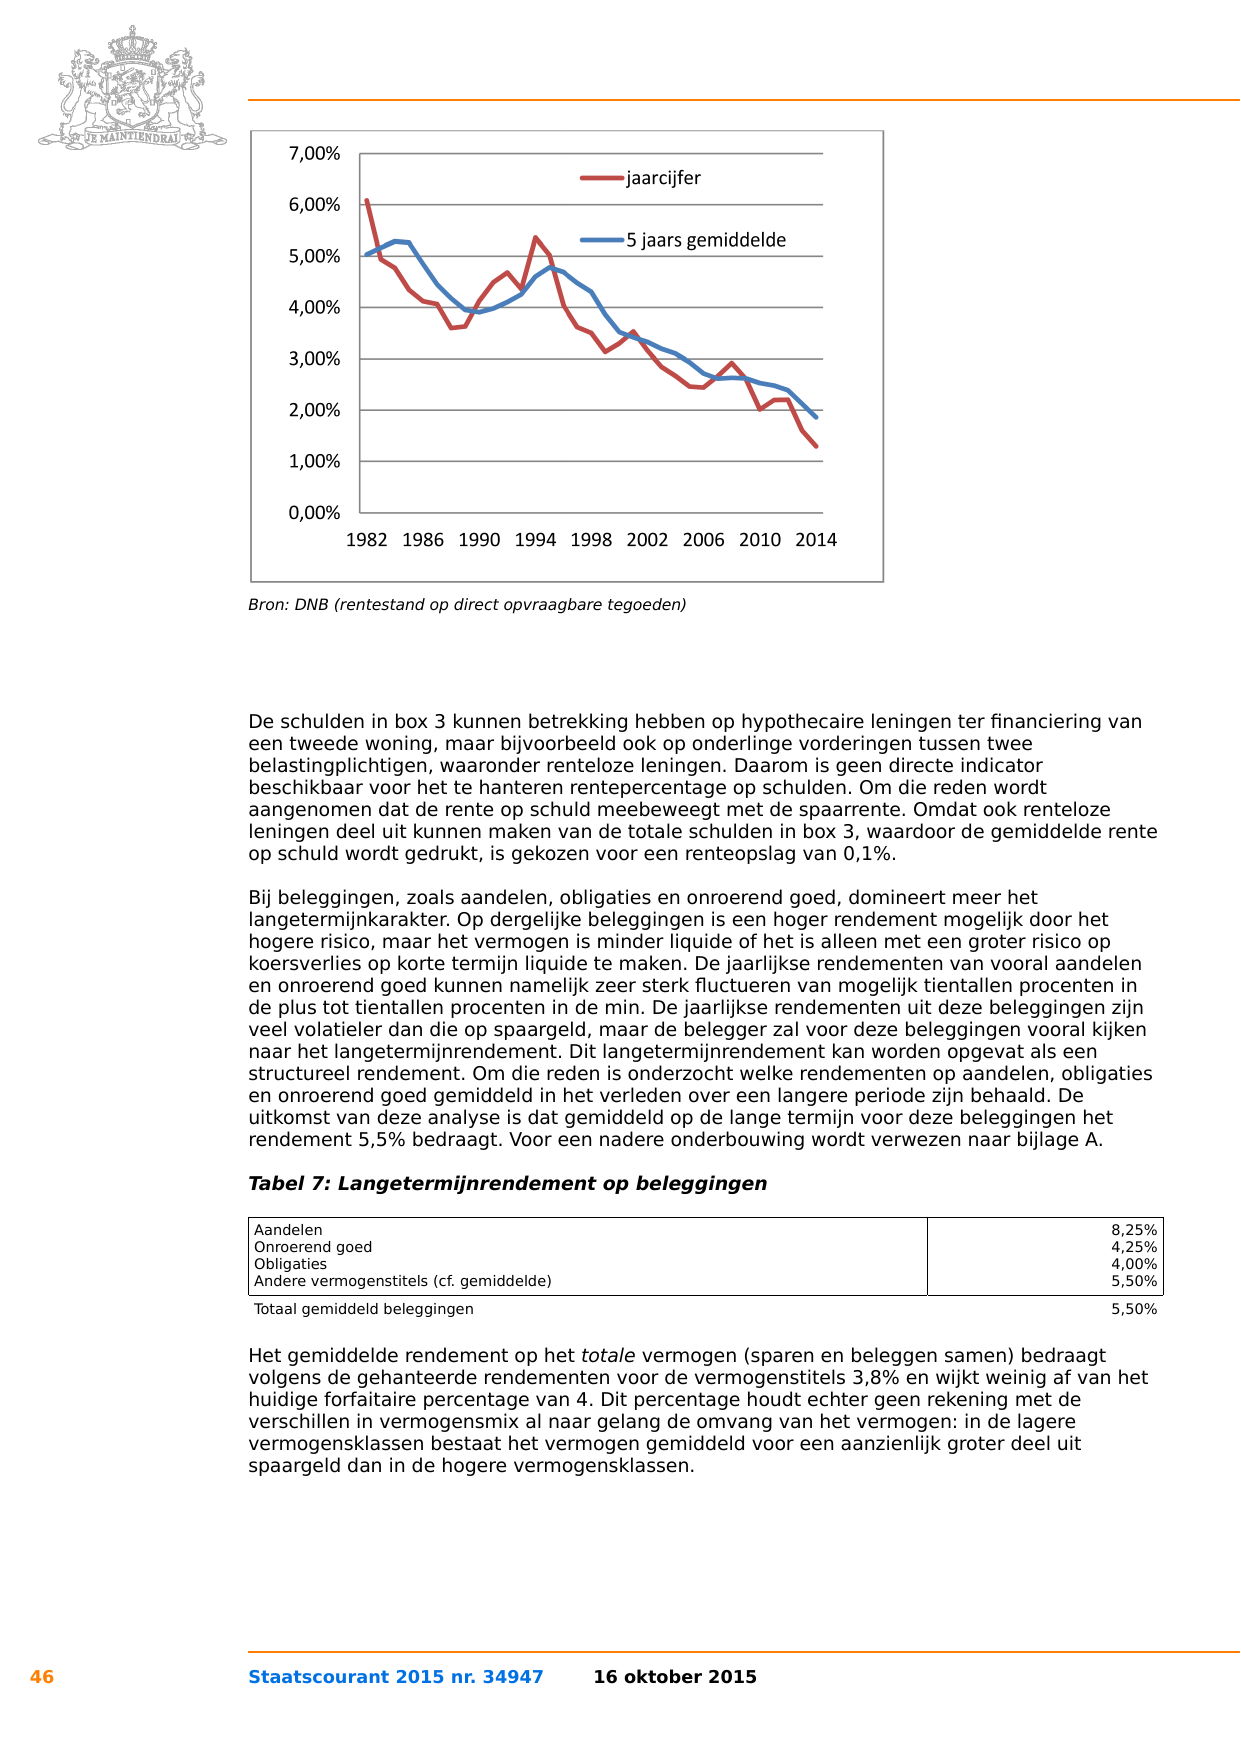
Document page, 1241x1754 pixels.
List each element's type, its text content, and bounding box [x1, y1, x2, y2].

text Bron: DNB (rentestand op direct opvraagbare tegoeden) [248, 596, 886, 614]
table_cell 5,50% [928, 1296, 1163, 1322]
table_header 8,25% 4,25% 4,00% 5,50% [928, 1218, 1163, 1295]
text De schulden in box 3 kunnen betrekking hebben op hypothecaire leningen ter financiering van een tweede woning, maar bijvoorbeeld ook op onderlinge vorderingen tussen twee belastingplichtigen, waaronder renteloze leningen. Daarom is geen directe indicator beschikbaar voor het te hanteren rentepercentage op schulden. Om die reden wordt aangenomen dat de rente op schuld meebeweegt met de spaarrente. Omdat ook renteloze leningen deel uit kunnen maken van de totale schulden in box 3, waardoor de gemiddelde rente op schuld wordt gedrukt, is gekozen voor een renteopslag van 0,1%. [248, 711, 1163, 865]
text Tabel 7: Langetermijnrendement op beleggingen [248, 1173, 1163, 1195]
picture [38, 25, 227, 150]
text Het gemiddelde rendement op het totale vermogen (sparen en beleggen samen) bedraagt volgens de gehanteerde rendementen voor de vermogenstitels 3,8% en wijkt weinig af van het huidige forfaitaire percentage van 4. Dit percentage houdt echter geen rekening met de verschillen in vermogensmix al naar gelang de omvang van het vermogen: in de lagere vermogensklassen bestaat het vermogen gemiddeld voor een aanzienlijk groter deel uit spaargeld dan in de hogere vermogensklassen. [248, 1345, 1163, 1477]
table_cell Totaal gemiddeld beleggingen [249, 1296, 927, 1322]
text Bij beleggingen, zoals aandelen, obligaties en onroerend goed, domineert meer het langetermijnkarakter. Op dergelijke beleggingen is een hoger rendement mogelijk door het hogere risico, maar het vermogen is minder liquide of het is alleen met een groter risico op koersverlies op korte termijn liquide te maken. De jaarlijkse rendementen van vooral aandelen en onroerend goed kunnen namelijk zeer sterk fluctueren van mogelijk tientallen procenten in de plus tot tientallen procenten in de min. De jaarlijkse rendementen uit deze beleggingen zijn veel volatieler dan die op spaargeld, maar de belegger zal voor deze beleggingen vooral kijken naar het langetermijnrendement. Dit langetermijnrendement kan worden opgevat als een structureel rendement. Om die reden is onderzocht welke rendementen op aandelen, obligaties en onroerend goed gemiddeld in het verleden over een langere periode zijn behaald. De uitkomst van deze analyse is dat gemiddeld op de lange termijn voor deze beleggingen het rendement 5,5% bedraagt. Voor een nadere onderbouwing wordt verwezen naar bijlage A. [248, 887, 1163, 1151]
picture [248, 130, 886, 585]
table_header Aandelen Onroerend goed Obligaties Andere vermogenstitels (cf. gemiddelde) [249, 1218, 927, 1295]
